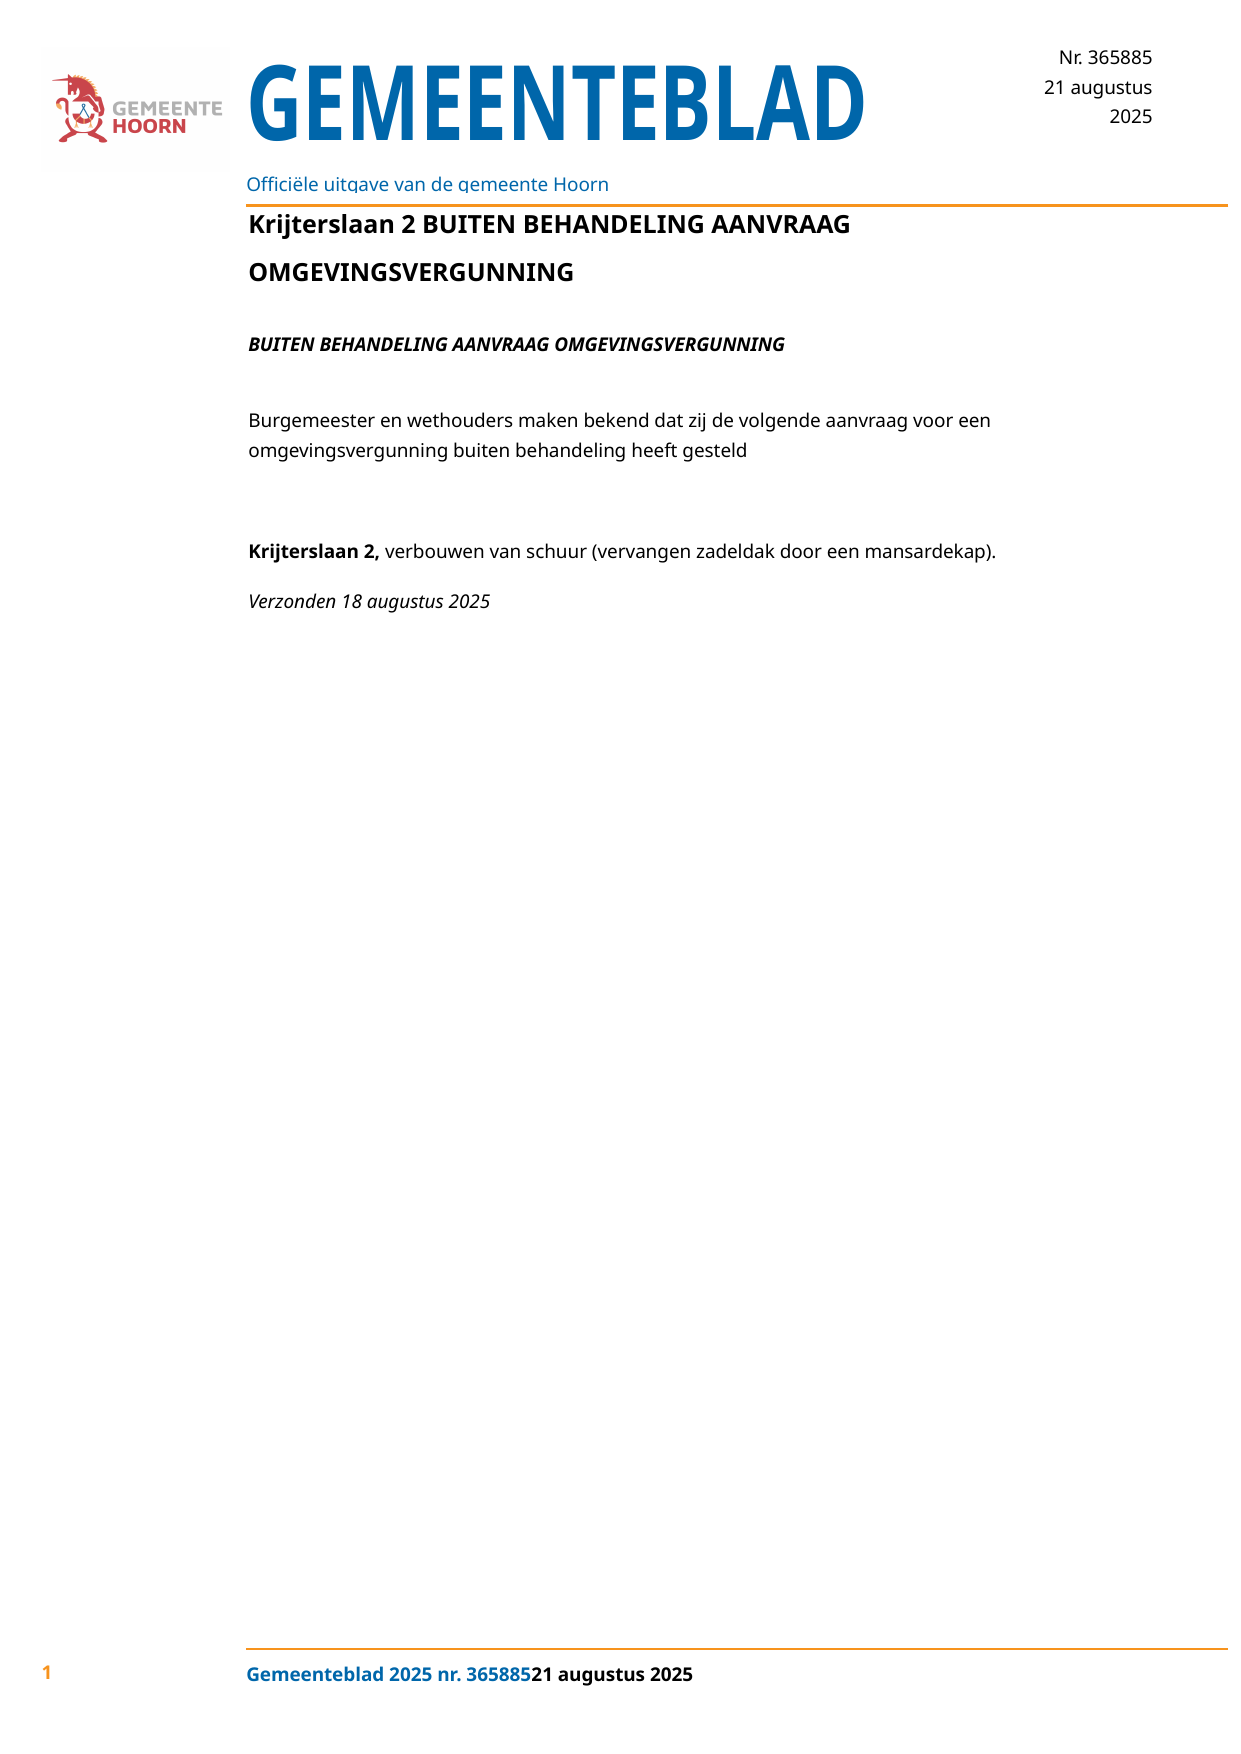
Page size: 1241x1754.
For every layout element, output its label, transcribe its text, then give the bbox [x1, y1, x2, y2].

text BUITEN BEHANDELING AANVRAAG OMGEVINGSVERGUNNING [248, 331, 1152, 357]
text Burgemeester en wethouders maken bekend dat zij de volgende aanvraag voor een omgevingsvergunning buiten behandeling heeft gesteld [248, 408, 1152, 463]
picture [41, 47, 231, 172]
text Verzonden 18 augustus 2025 [248, 588, 1152, 614]
text Krijterslaan 2 BUITEN BEHANDELING AANVRAAG OMGEVINGSVERGUNNING [248, 207, 1152, 288]
text Krijterslaan 2, verbouwen van schuur (vervangen zadeldak door een mansardekap). [248, 538, 1152, 564]
